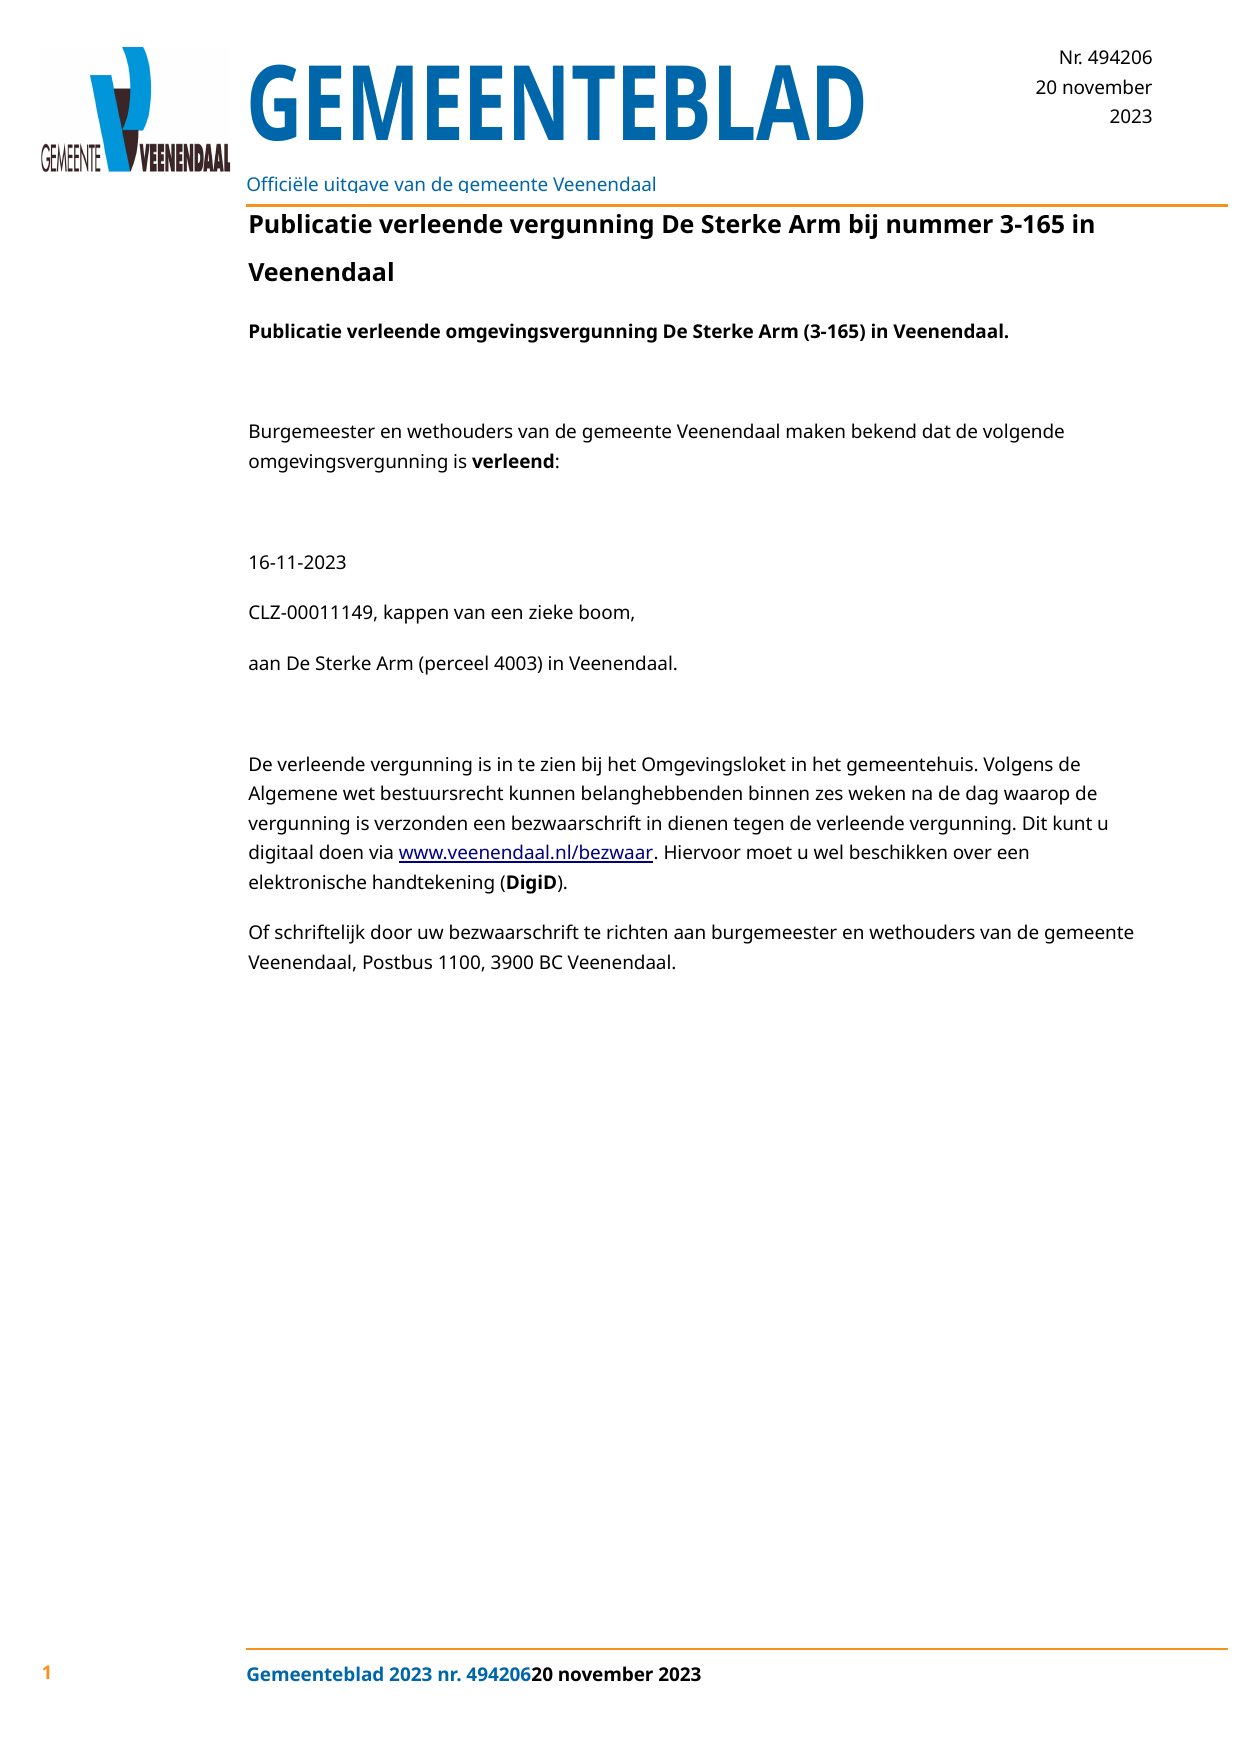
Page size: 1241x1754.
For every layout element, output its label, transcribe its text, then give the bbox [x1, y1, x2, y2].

text Publicatie verleende omgevingsvergunning De Sterke Arm (3-165) in Veenendaal. [248, 318, 1152, 344]
text Burgemeester en wethouders van de gemeente Veenendaal maken bekend dat de volgende omgevingsvergunning is verleend: [248, 419, 1152, 474]
text Of schriftelijk door uw bezwaarschrift te richten aan burgemeester en wethouders van de gemeente Veenendaal, Postbus 1100, 3900 BC Veenendaal. [248, 919, 1152, 975]
text Publicatie verleende vergunning De Sterke Arm bij nummer 3-165 in Veenendaal [248, 207, 1152, 288]
picture [41, 47, 130, 172]
text 16-11-2023 [248, 549, 1152, 575]
text aan De Sterke Arm (perceel 4003) in Veenendaal. [248, 650, 1152, 676]
text De verleende vergunning is in te zien bij het Omgevingsloket in het gemeentehuis. Volgens de Algemene wet bestuursrecht kunnen belanghebbenden binnen zes weken na de dag waarop de vergunning is verzonden een bezwaarschrift in dienen tegen de verleende vergunning. Dit kunt u digitaal doen via www.veenendaal.nl/bezwaar. Hiervoor moet u wel beschikken over een elektronische handtekening (DigiD). [248, 751, 1152, 895]
picture [123, 47, 231, 172]
text CLZ-00011149, kappen van een zieke boom, [248, 599, 1152, 625]
